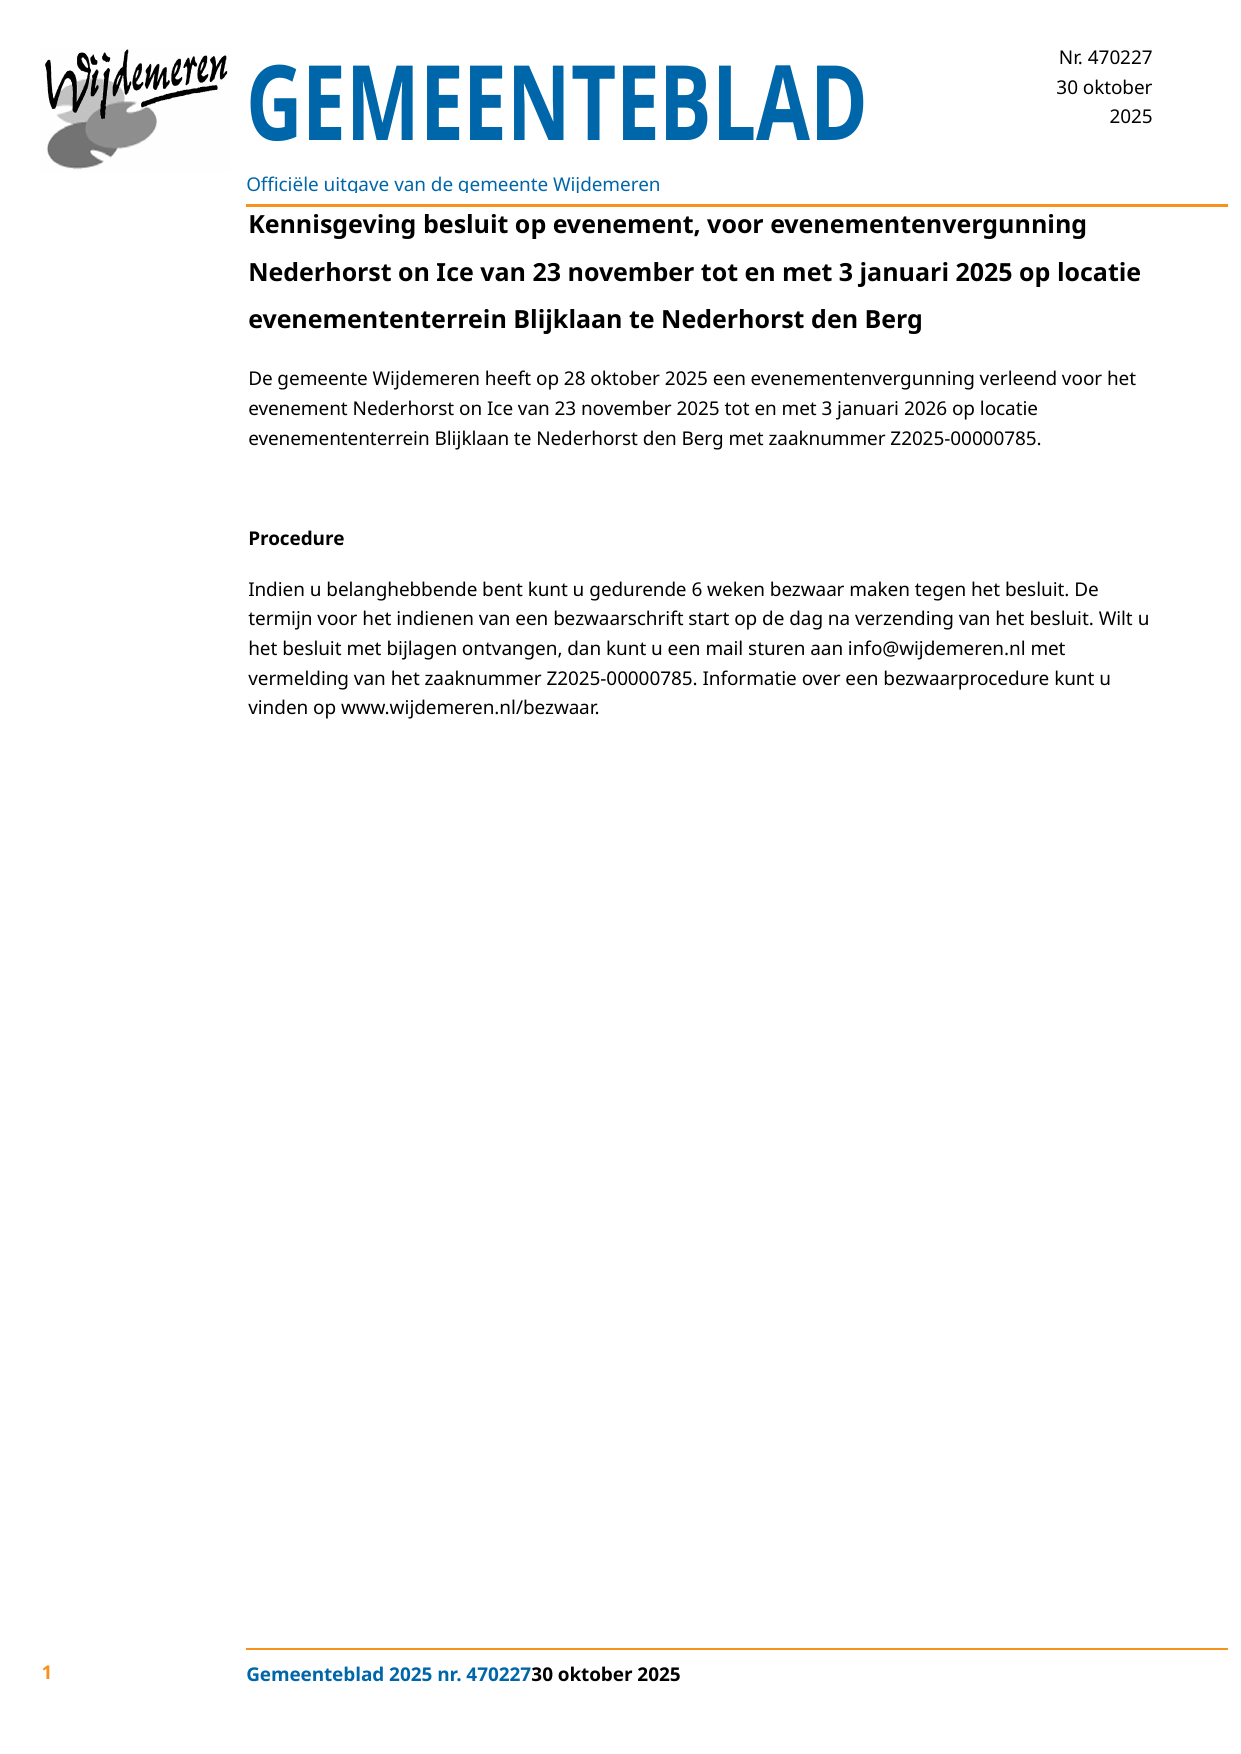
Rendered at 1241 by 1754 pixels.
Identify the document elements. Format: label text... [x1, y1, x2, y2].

text De gemeente Wijdemeren heeft op 28 oktober 2025 een evenementenvergunning verleend voor het evenement Nederhorst on Ice van 23 november 2025 tot en met 3 januari 2026 op locatie evenemententerrein Blijklaan te Nederhorst den Berg met zaaknummer Z2025-00000785. [248, 366, 1152, 450]
picture [41, 47, 231, 172]
text Kennisgeving besluit op evenement, voor evenementenvergunning Nederhorst on Ice van 23 november tot en met 3 januari 2025 op locatie evenemententerrein Blijklaan te Nederhorst den Berg [248, 207, 1152, 336]
text Indien u belanghebbende bent kunt u gedurende 6 weken bezwaar maken tegen het besluit. De termijn voor het indienen van een bezwaarschrift start op de dag na verzending van het besluit. Wilt u het besluit met bijlagen ontvangen, dan kunt u een mail sturen aan info@wijdemeren.nl met vermelding van het zaaknummer Z2025-00000785. Informatie over een bezwaarprocedure kunt u vinden op www.wijdemeren.nl/bezwaar. [248, 576, 1152, 720]
text Procedure [248, 526, 1152, 551]
